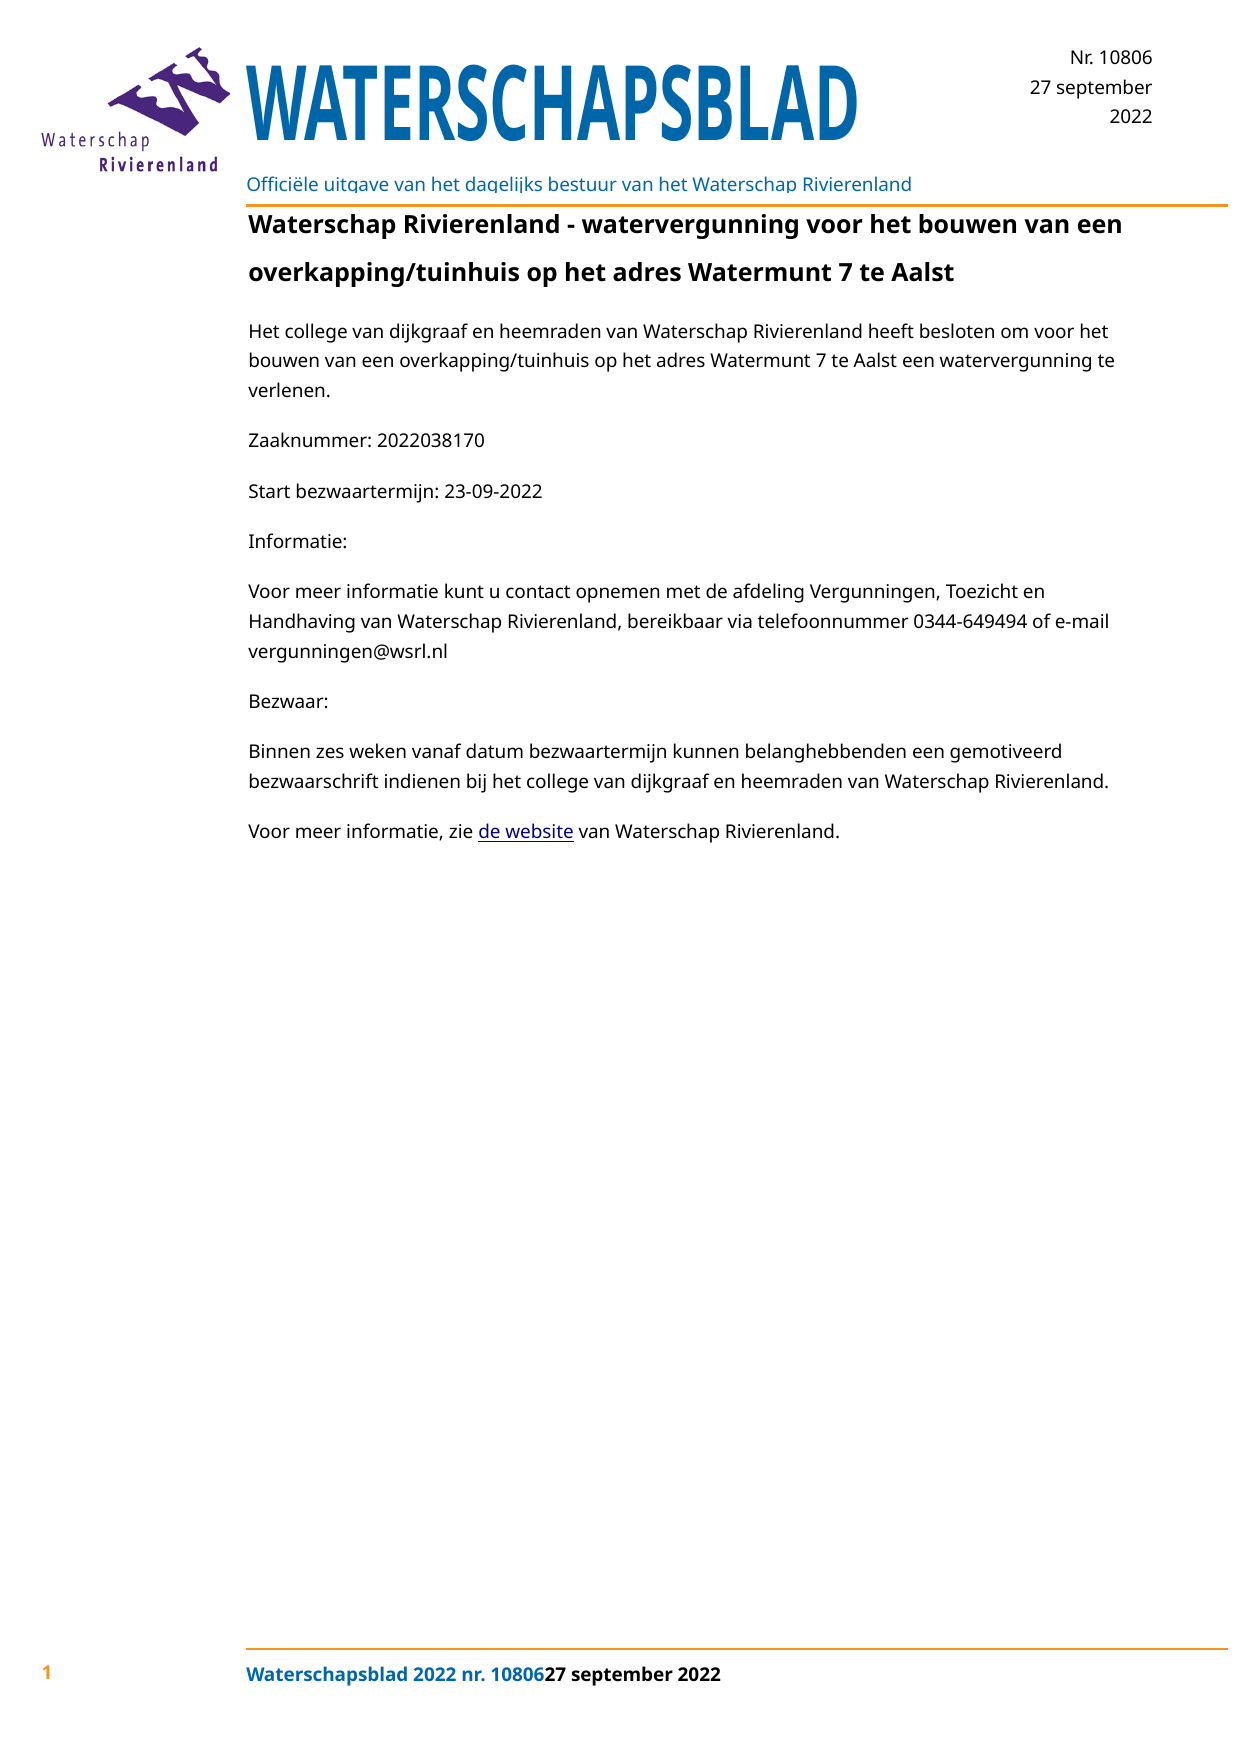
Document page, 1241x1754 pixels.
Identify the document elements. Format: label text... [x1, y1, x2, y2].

text Waterschap Rivierenland - watervergunning voor het bouwen van een overkapping/tuinhuis op het adres Watermunt 7 te Aalst [248, 207, 1152, 288]
text Voor meer informatie kunt u contact opnemen met de afdeling Vergunningen, Toezicht en Handhaving van Waterschap Rivierenland, bereikbaar via telefoonnummer 0344-649494 of e-mail vergunningen@wsrl.nl [248, 579, 1152, 664]
text Binnen zes weken vanaf datum bezwaartermijn kunnen belanghebbenden een gemotiveerd bezwaarschrift indienen bij het college van dijkgraaf en heemraden van Waterschap Rivierenland. [248, 739, 1152, 794]
text Zaaknummer: 2022038170 [248, 427, 1152, 453]
picture [41, 47, 231, 172]
text Bezwaar: [248, 688, 1152, 714]
text Informatie: [248, 528, 1152, 554]
text Start bezwaartermijn: 23-09-2022 [248, 478, 1152, 504]
text Het college van dijkgraaf en heemraden van Waterschap Rivierenland heeft besloten om voor het bouwen van een overkapping/tuinhuis op het adres Watermunt 7 te Aalst een watervergunning te verlenen. [248, 318, 1152, 403]
text Voor meer informatie, zie de website van Waterschap Rivierenland. [248, 819, 1152, 844]
